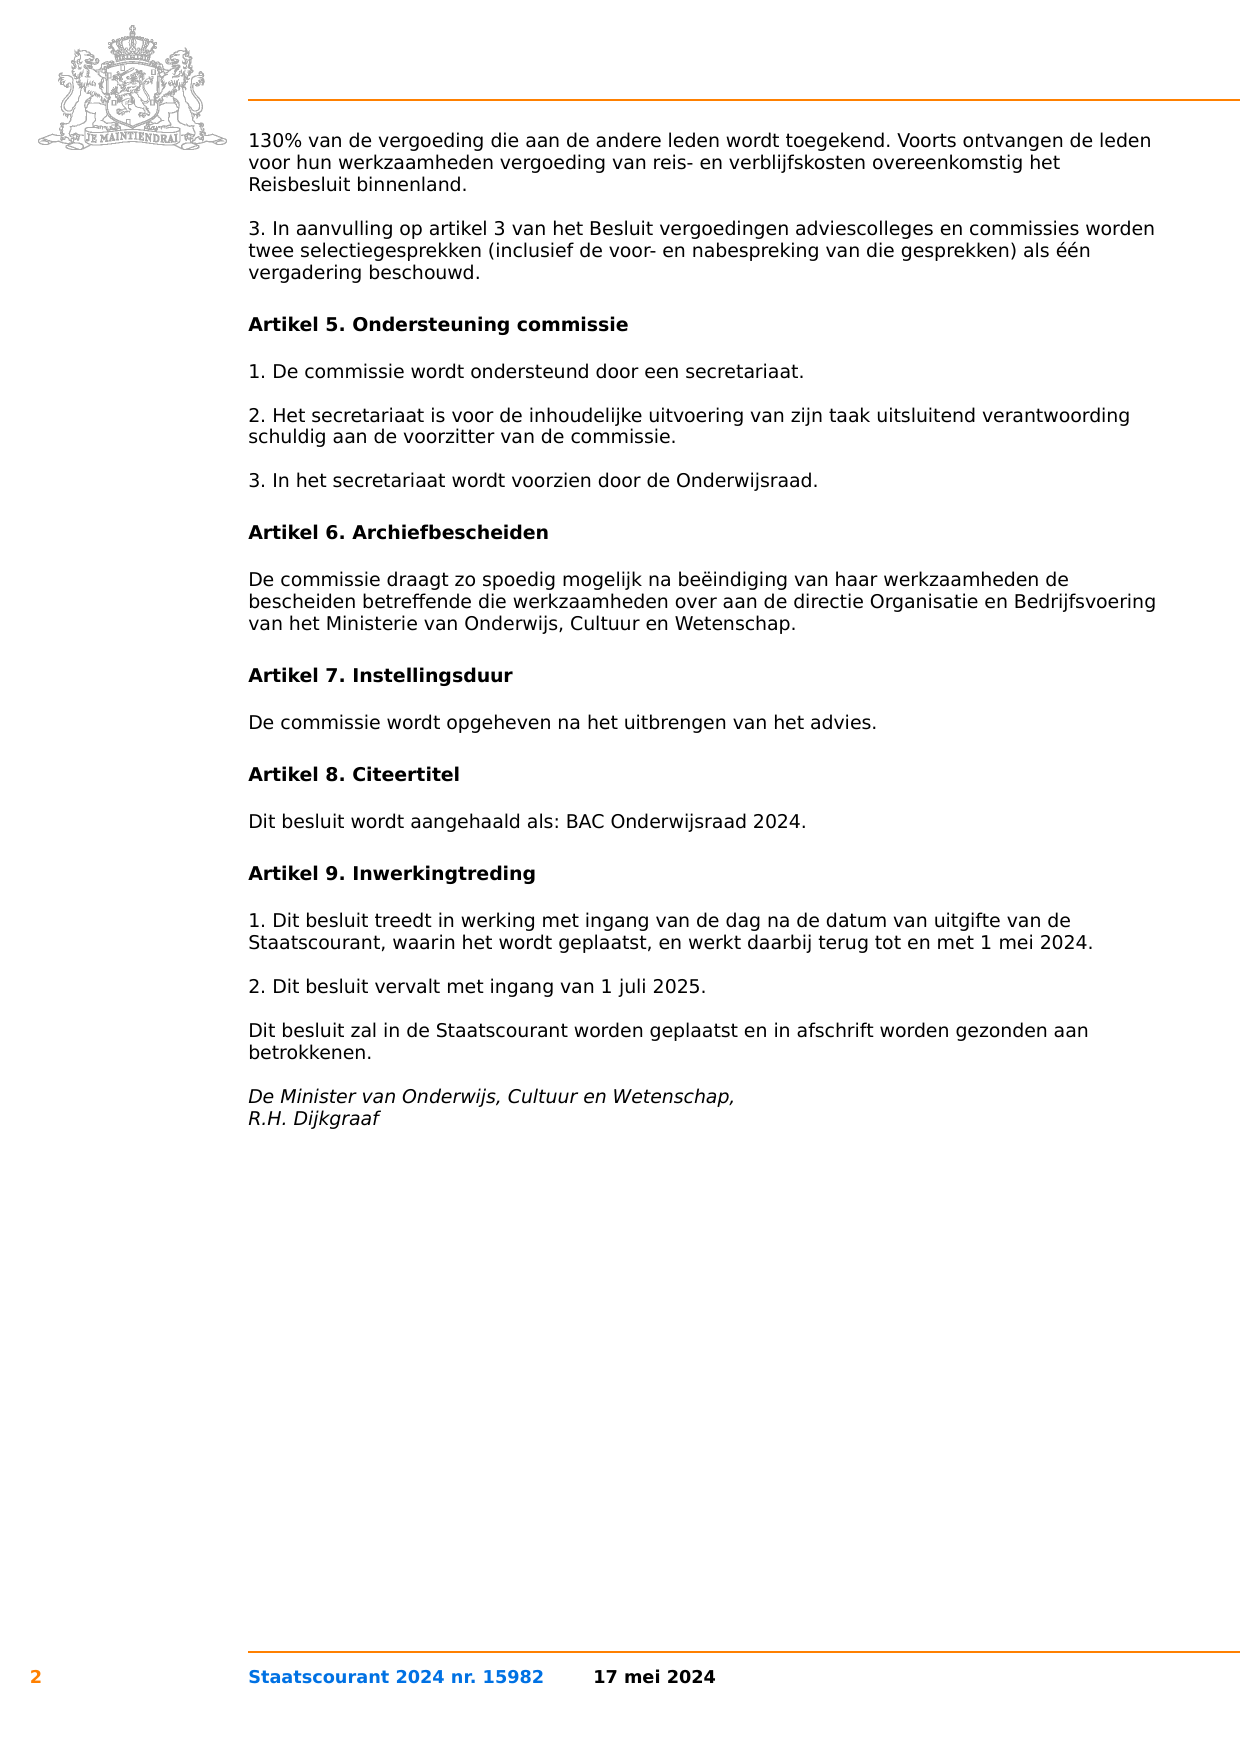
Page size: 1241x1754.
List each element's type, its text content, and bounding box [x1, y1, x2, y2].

subtitle Artikel 9. Inwerkingtreding [248, 863, 1163, 885]
text De Minister van Onderwijs, Cultuur en Wetenschap, R.H. Dijkgraaf [248, 1086, 1163, 1129]
text De commissie draagt zo spoedig mogelijk na beëindiging van haar werkzaamheden de bescheiden betreffende die werkzaamheden over aan de directie Organisatie en Bedrijfsvoering van het Ministerie van Onderwijs, Cultuur en Wetenschap. [248, 569, 1163, 635]
text 130% van de vergoeding die aan de andere leden wordt toegekend. Voorts ontvangen de leden voor hun werkzaamheden vergoeding van reis- en verblijfskosten overeenkomstig het Reisbesluit binnenland. [248, 130, 1163, 196]
subtitle Artikel 6. Archiefbescheiden [248, 522, 1163, 544]
text 1. Dit besluit treedt in werking met ingang van de dag na de datum van uitgifte van de Staatscourant, waarin het wordt geplaatst, en werkt daarbij terug tot en met 1 mei 2024. [248, 910, 1163, 954]
text 2. Het secretariaat is voor de inhoudelijke uitvoering van zijn taak uitsluitend verantwoording schuldig aan de voorzitter van de commissie. [248, 404, 1163, 448]
text Dit besluit wordt aangehaald als: BAC Onderwijsraad 2024. [248, 811, 1163, 833]
subtitle Artikel 8. Citeertitel [248, 764, 1163, 786]
picture [38, 25, 227, 150]
text Dit besluit zal in de Staatscourant worden geplaatst en in afschrift worden gezonden aan betrokkenen. [248, 1020, 1163, 1064]
text De commissie wordt opgeheven na het uitbrengen van het advies. [248, 712, 1163, 734]
subtitle Artikel 5. Ondersteuning commissie [248, 314, 1163, 336]
text 1. De commissie wordt ondersteund door een secretariaat. [248, 361, 1163, 383]
text 2. Dit besluit vervalt met ingang van 1 juli 2025. [248, 976, 1163, 998]
text 3. In aanvulling op artikel 3 van het Besluit vergoedingen adviescolleges en commissies worden twee selectiegesprekken (inclusief de voor- en nabespreking van die gesprekken) als één vergadering beschouwd. [248, 218, 1163, 284]
subtitle Artikel 7. Instellingsduur [248, 665, 1163, 687]
text 3. In het secretariaat wordt voorzien door de Onderwijsraad. [248, 470, 1163, 492]
